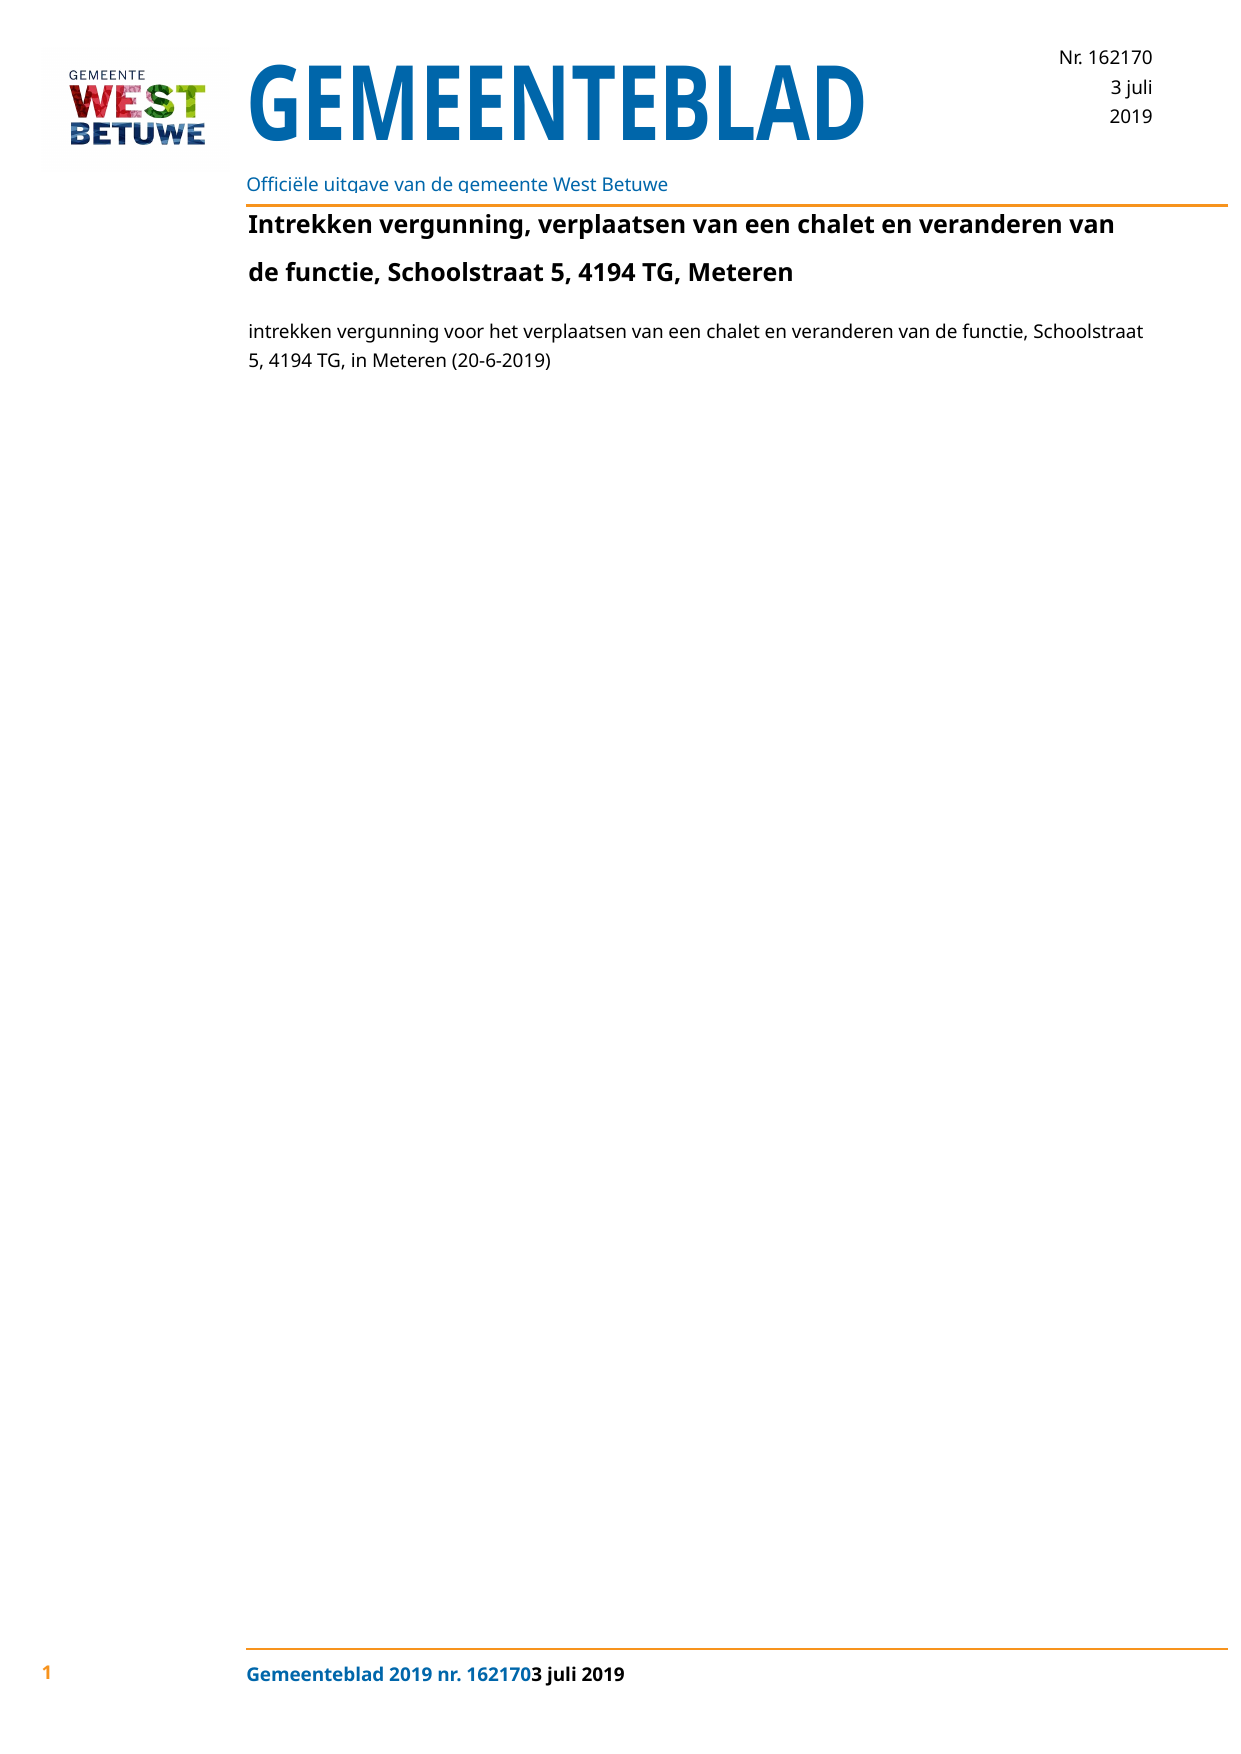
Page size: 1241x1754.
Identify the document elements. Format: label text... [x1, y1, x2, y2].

text Intrekken vergunning, verplaatsen van een chalet en veranderen van de functie, Schoolstraat 5, 4194 TG, Meteren [248, 207, 1152, 288]
picture [41, 47, 231, 172]
table_header intrekken vergunning voor het verplaatsen van een chalet en veranderen van de functie, Schoolstraat 5, 4194 TG, in Meteren (20-6-2019) [248, 318, 1152, 373]
